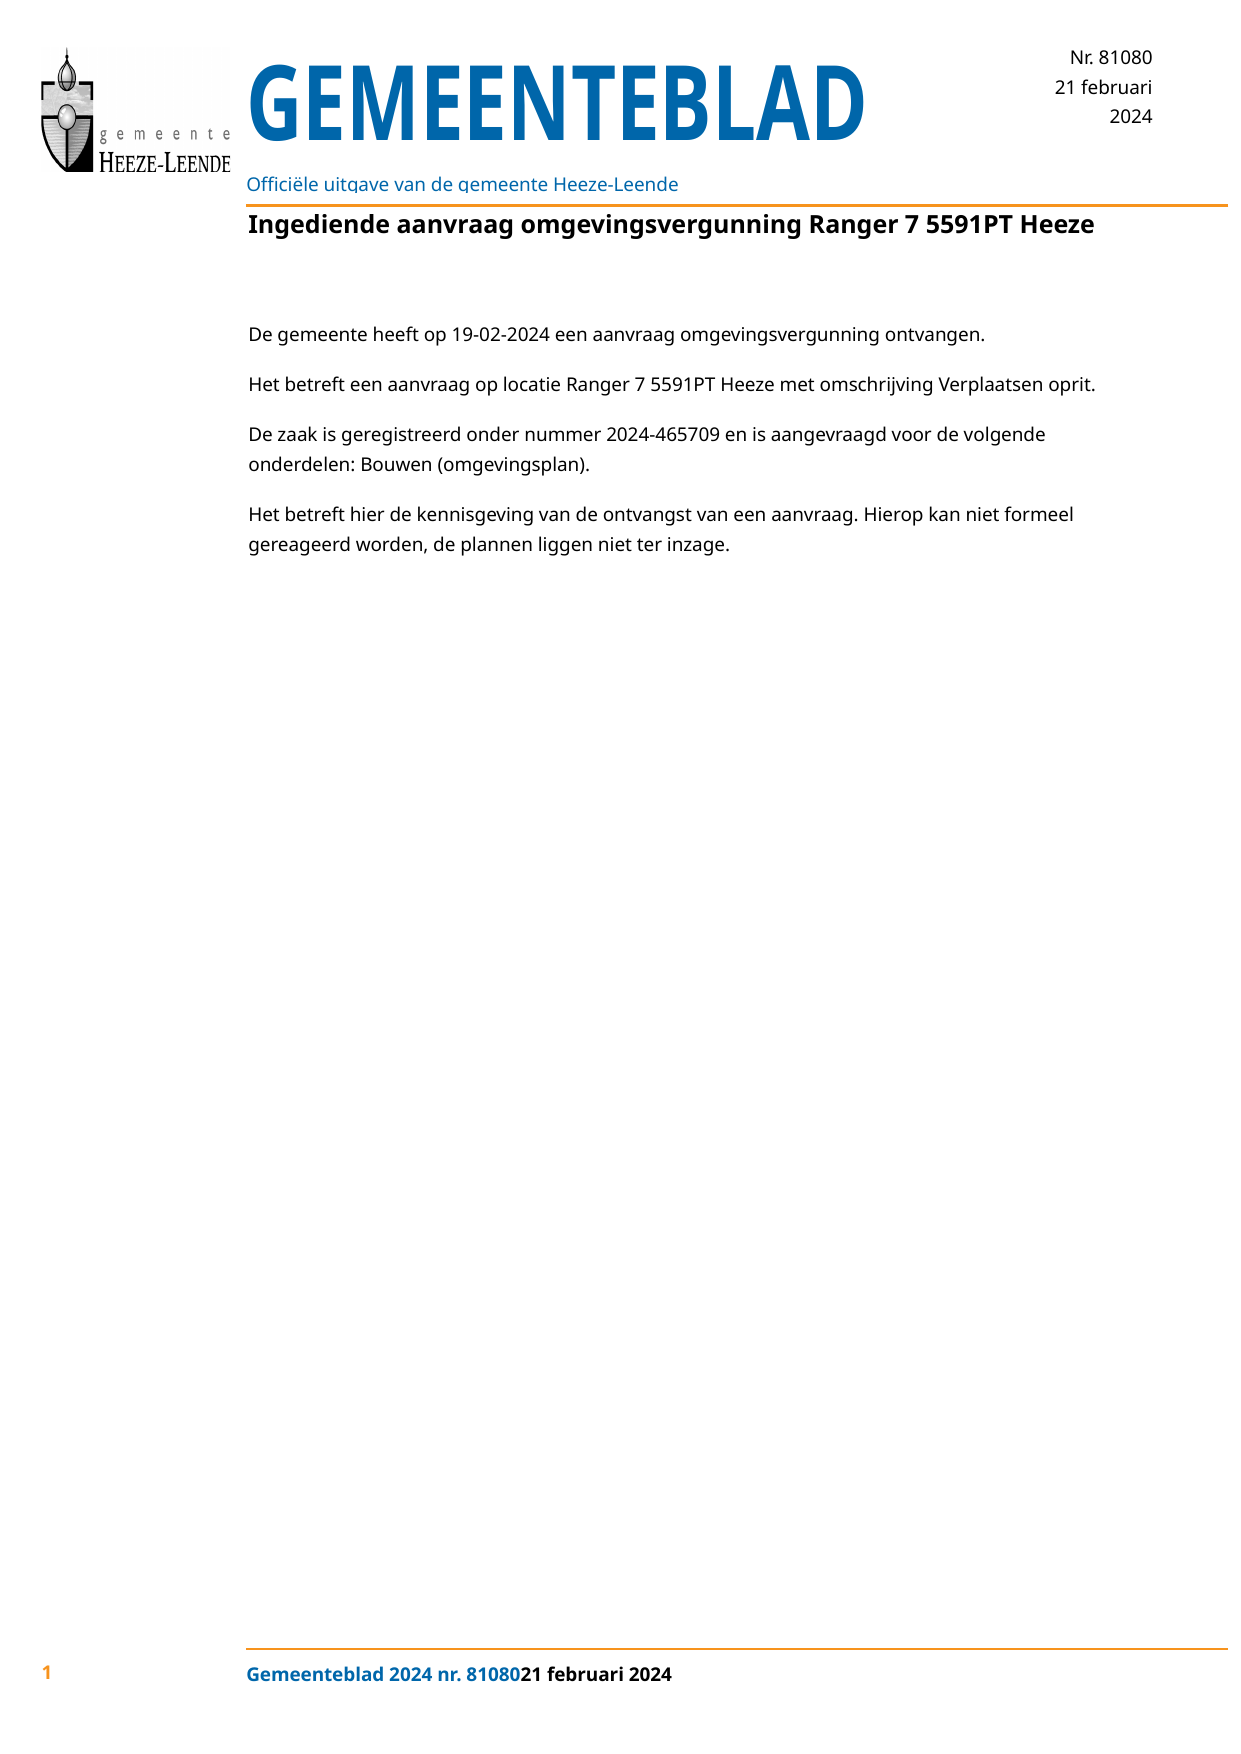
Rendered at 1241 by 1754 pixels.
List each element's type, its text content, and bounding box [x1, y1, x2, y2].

text Het betreft hier de kennisgeving van de ontvangst van een aanvraag. Hierop kan niet formeel gereageerd worden, de plannen liggen niet ter inzage. [248, 502, 1152, 557]
text De zaak is geregistreerd onder nummer 2024-465709 en is aangevraagd voor de volgende onderdelen: Bouwen (omgevingsplan). [248, 422, 1152, 477]
picture [41, 47, 231, 172]
text Het betreft een aanvraag op locatie Ranger 7 5591PT Heeze met omschrijving Verplaatsen oprit. [248, 371, 1152, 397]
text De gemeente heeft op 19-02-2024 een aanvraag omgevingsvergunning ontvangen. [248, 321, 1152, 346]
text Ingediende aanvraag omgevingsvergunning Ranger 7 5591PT Heeze [248, 207, 1152, 241]
